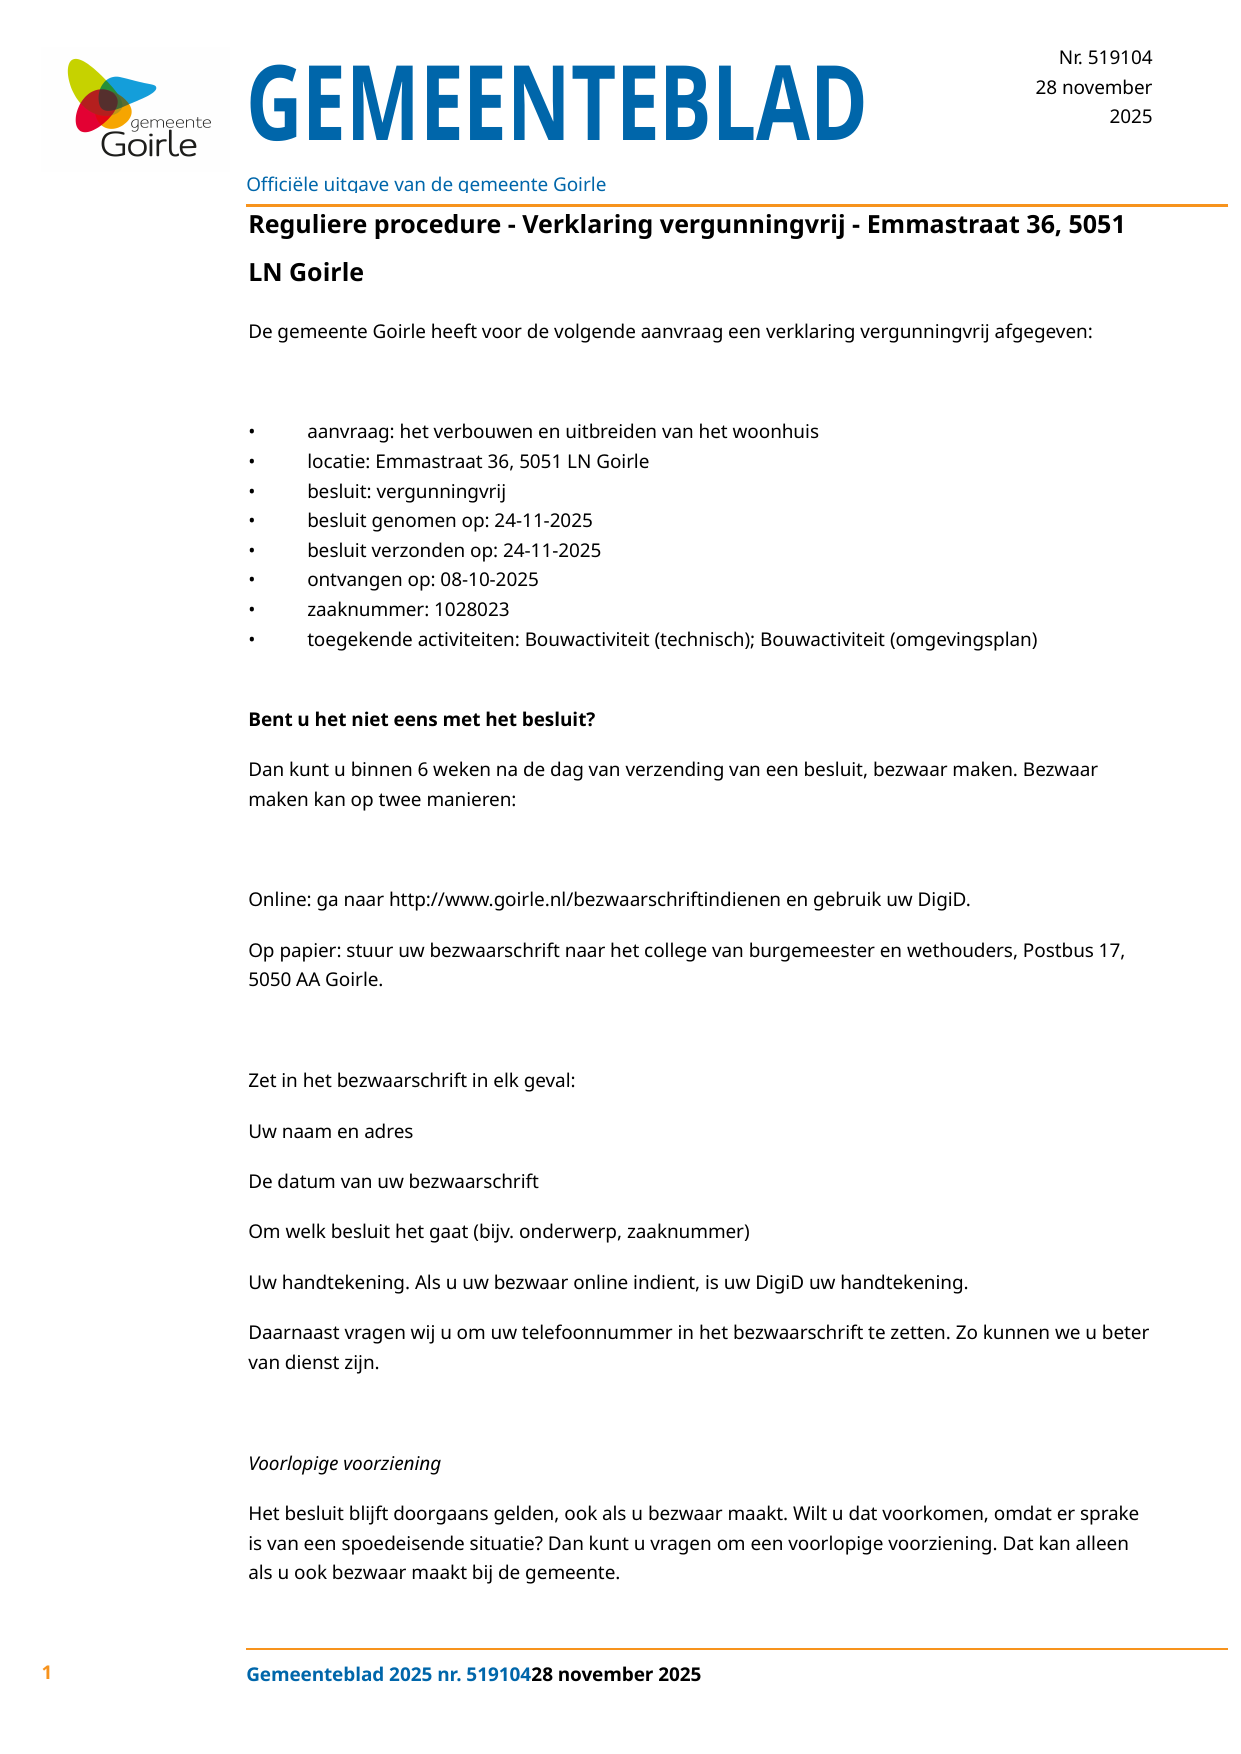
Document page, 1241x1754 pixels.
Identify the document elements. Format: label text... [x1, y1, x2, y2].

text Om welk besluit het gaat (bijv. onderwerp, zaaknummer) [248, 1219, 1152, 1244]
list besluit genomen op: 24-11-2025 [248, 507, 1152, 533]
list locatie: Emmastraat 36, 5051 LN Goirle [248, 448, 1152, 474]
text Online: ga naar http://www.goirle.nl/bezwaarschriftindienen en gebruik uw DigiD. [248, 887, 1152, 912]
list ontvangen op: 08-10-2025 [248, 567, 1152, 592]
text Uw handtekening. Als u uw bezwaar online indient, is uw DigiD uw handtekening. [248, 1269, 1152, 1295]
text Bent u het niet eens met het besluit? [248, 706, 1152, 732]
list toegekende activiteiten: Bouwactiviteit (technisch); Bouwactiviteit (omgevingsplan) [248, 626, 1152, 652]
text Dan kunt u binnen 6 weken na de dag van verzending van een besluit, bezwaar maken. Bezwaar maken kan op twee manieren: [248, 756, 1152, 812]
text Voorlopige voorziening [248, 1450, 1152, 1476]
text Op papier: stuur uw bezwaarschrift naar het college van burgemeester en wethouders, Postbus 17, 5050 AA Goirle. [248, 937, 1152, 992]
text De datum van uw bezwaarschrift [248, 1168, 1152, 1194]
list aanvraag: het verbouwen en uitbreiden van het woonhuis [248, 419, 1152, 444]
text Zet in het bezwaarschrift in elk geval: [248, 1067, 1152, 1093]
picture [41, 47, 231, 172]
text Daarnaast vragen wij u om uw telefoonnummer in het bezwaarschrift te zetten. Zo kunnen we u beter van dienst zijn. [248, 1319, 1152, 1375]
list besluit: vergunningvrij [248, 478, 1152, 504]
list zaaknummer: 1028023 [248, 596, 1152, 622]
list besluit verzonden op: 24-11-2025 [248, 537, 1152, 563]
text Het besluit blijft doorgaans gelden, ook als u bezwaar maakt. Wilt u dat voorkomen, omdat er sprake is van een spoedeisende situatie? Dan kunt u vragen om een voorlopige voorziening. Dat kan alleen als u ook bezwaar maakt bij de gemeente. [248, 1500, 1152, 1585]
text De gemeente Goirle heeft voor de volgende aanvraag een verklaring vergunningvrij afgegeven: [248, 318, 1152, 344]
text Reguliere procedure - Verklaring vergunningvrij - Emmastraat 36, 5051 LN Goirle [248, 207, 1152, 288]
text Uw naam en adres [248, 1118, 1152, 1144]
